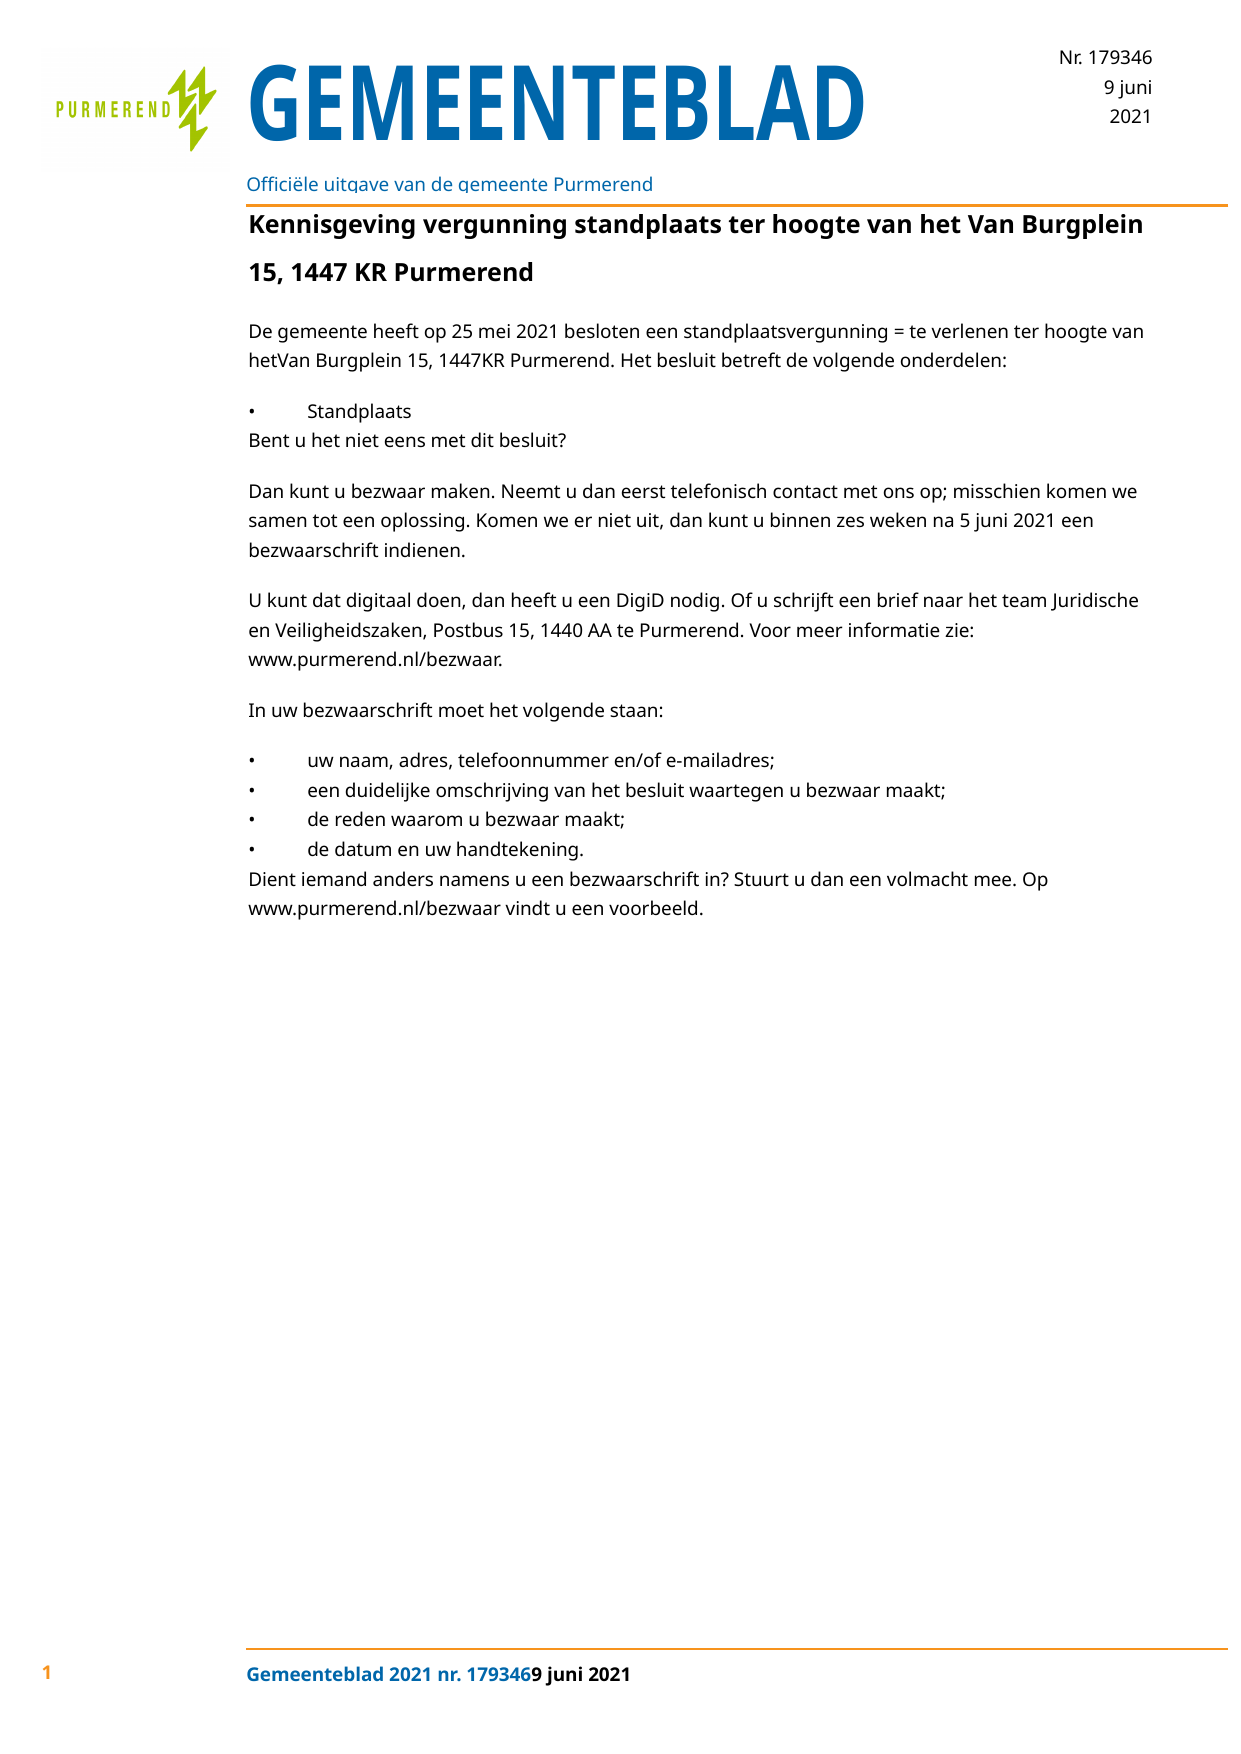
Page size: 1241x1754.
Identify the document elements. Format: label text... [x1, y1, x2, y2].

picture [41, 47, 231, 172]
list uw naam, adres, telefoonnummer en/of e-mailadres; [248, 747, 1152, 773]
text De gemeente heeft op 25 mei 2021 besloten een standplaatsvergunning = te verlenen ter hoogte van hetVan Burgplein 15, 1447KR Purmerend. Het besluit betreft de volgende onderdelen: [248, 318, 1152, 373]
text Kennisgeving vergunning standplaats ter hoogte van het Van Burgplein 15, 1447 KR Purmerend [248, 207, 1152, 288]
text Dan kunt u bezwaar maken. Neemt u dan eerst telefonisch contact met ons op; misschien komen we samen tot een oplossing. Komen we er niet uit, dan kunt u binnen zes weken na 5 juni 2021 een bezwaarschrift indienen. [248, 478, 1152, 563]
list Standplaats [248, 398, 1152, 424]
list de reden waarom u bezwaar maakt; [248, 807, 1152, 832]
list een duidelijke omschrijving van het besluit waartegen u bezwaar maakt; [248, 777, 1152, 803]
list de datum en uw handtekening. [248, 836, 1152, 862]
text Bent u het niet eens met dit besluit? [248, 427, 1152, 453]
text In uw bezwaarschrift moet het volgende staan: [248, 697, 1152, 723]
text Dient iemand anders namens u een bezwaarschrift in? Stuurt u dan een volmacht mee. Op www.purmerend.nl/bezwaar vindt u een voorbeeld. [248, 866, 1152, 921]
text U kunt dat digitaal doen, dan heeft u een DigiD nodig. Of u schrijft een brief naar het team Juridische en Veiligheidszaken, Postbus 15, 1440 AA te Purmerend. Voor meer informatie zie: www.purmerend.nl/bezwaar. [248, 587, 1152, 672]
